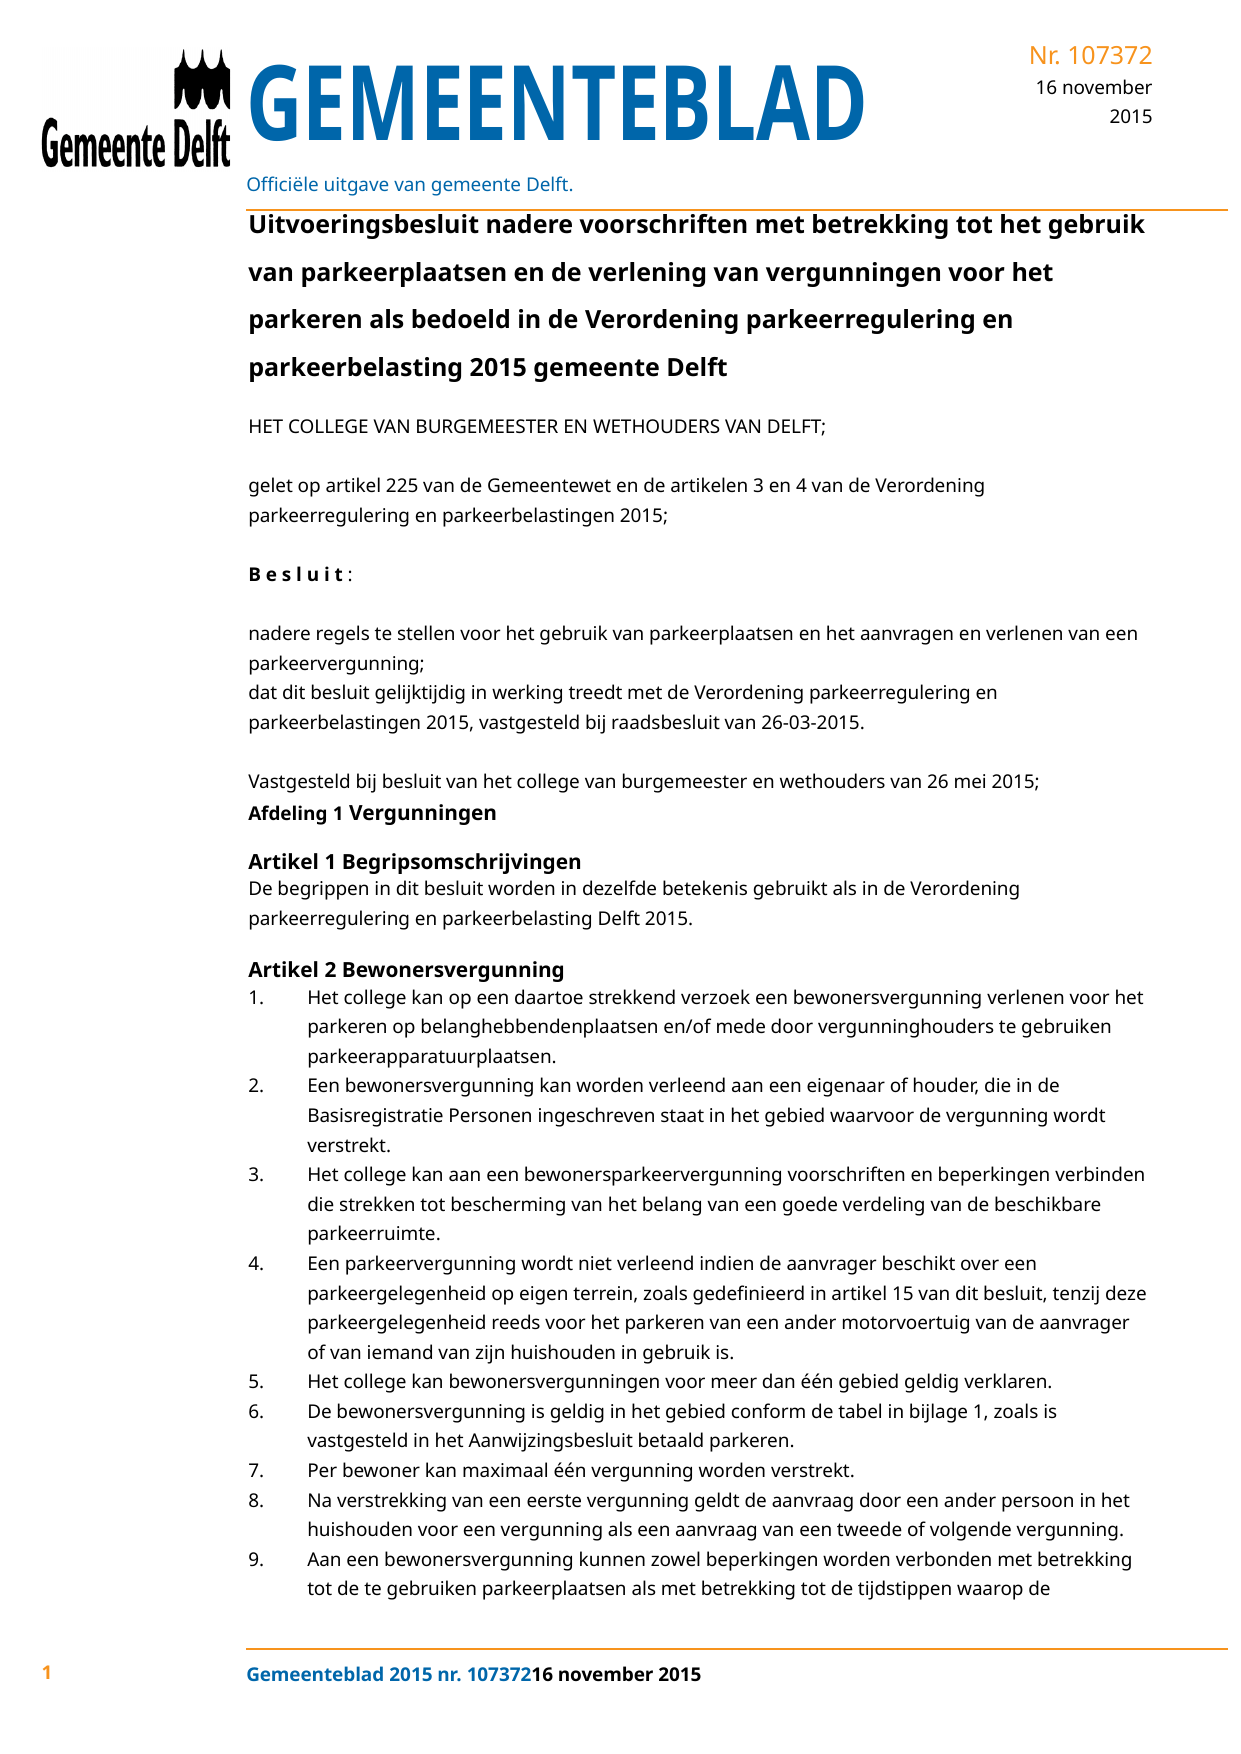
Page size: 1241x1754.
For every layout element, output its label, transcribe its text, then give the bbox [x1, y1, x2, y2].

text Artikel 2 Bewonersvergunning [248, 955, 1152, 984]
text B e s l u i t : [248, 561, 1152, 587]
list Het college kan aan een bewonersparkeervergunning voorschriften en beperkingen verbinden die strekken tot bescherming van het belang van een goede verdeling van de beschikbare parkeerruimte. [248, 1161, 1152, 1246]
text dat dit besluit gelijktijdig in werking treedt met de Verordening parkeerregulering en parkeerbelastingen 2015, vastgesteld bij raadsbesluit van 26-03-2015. [248, 679, 1152, 735]
text nadere regels te stellen voor het gebruik van parkeerplaatsen en het aanvragen en verlenen van een parkeervergunning; [248, 620, 1152, 676]
list Het college kan op een daartoe strekkend verzoek een bewonersvergunning verlenen voor het parkeren op belanghebbendenplaatsen en/of mede door vergunninghouders te gebruiken parkeerapparatuurplaatsen. [248, 984, 1152, 1069]
picture [41, 47, 231, 172]
text Uitvoeringsbesluit nadere voorschriften met betrekking tot het gebruik van parkeerplaatsen en de verlening van vergunningen voor het parkeren als bedoeld in de Verordening parkeerregulering en parkeerbelasting 2015 gemeente Delft [248, 211, 1152, 384]
text HET COLLEGE VAN BURGEMEESTER EN WETHOUDERS VAN DELFT; [248, 413, 1152, 439]
text gelet op artikel 225 van de Gemeentewet en de artikelen 3 en 4 van de Verordening parkeerregulering en parkeerbelastingen 2015; [248, 472, 1152, 528]
list De bewonersvergunning is geldig in het gebied conform de tabel in bijlage 1, zoals is vastgesteld in het Aanwijzingsbesluit betaald parkeren. [248, 1398, 1152, 1453]
text Afdeling 1 Vergunningen [248, 798, 1152, 826]
list Een bewonersvergunning kan worden verleend aan een eigenaar of houder, die in de Basisregistratie Personen ingeschreven staat in het gebied waarvoor de vergunning wordt verstrekt. [248, 1073, 1152, 1157]
text Vastgesteld bij besluit van het college van burgemeester en wethouders van 26 mei 2015; [248, 768, 1152, 794]
list Een parkeervergunning wordt niet verleend indien de aanvrager beschikt over een parkeergelegenheid op eigen terrein, zoals gedefinieerd in artikel 15 van dit besluit, tenzij deze parkeergelegenheid reeds voor het parkeren van een ander motorvoertuig van de aanvrager of van iemand van zijn huishouden in gebruik is. [248, 1250, 1152, 1364]
list Per bewoner kan maximaal één vergunning worden verstrekt. [248, 1457, 1152, 1483]
text De begrippen in dit besluit worden in dezelfde betekenis gebruikt als in de Verordening parkeerregulering en parkeerbelasting Delft 2015. [248, 875, 1152, 931]
text Artikel 1 Begripsomschrijvingen [248, 847, 1152, 875]
list Na verstrekking van een eerste vergunning geldt de aanvraag door een ander persoon in het huishouden voor een vergunning als een aanvraag van een tweede of volgende vergunning. [248, 1487, 1152, 1542]
list Het college kan bewonersvergunningen voor meer dan één gebied geldig verklaren. [248, 1368, 1152, 1394]
list Aan een bewonersvergunning kunnen zowel beperkingen worden verbonden met betrekking tot de te gebruiken parkeerplaatsen als met betrekking tot de tijdstippen waarop de [248, 1546, 1152, 1601]
